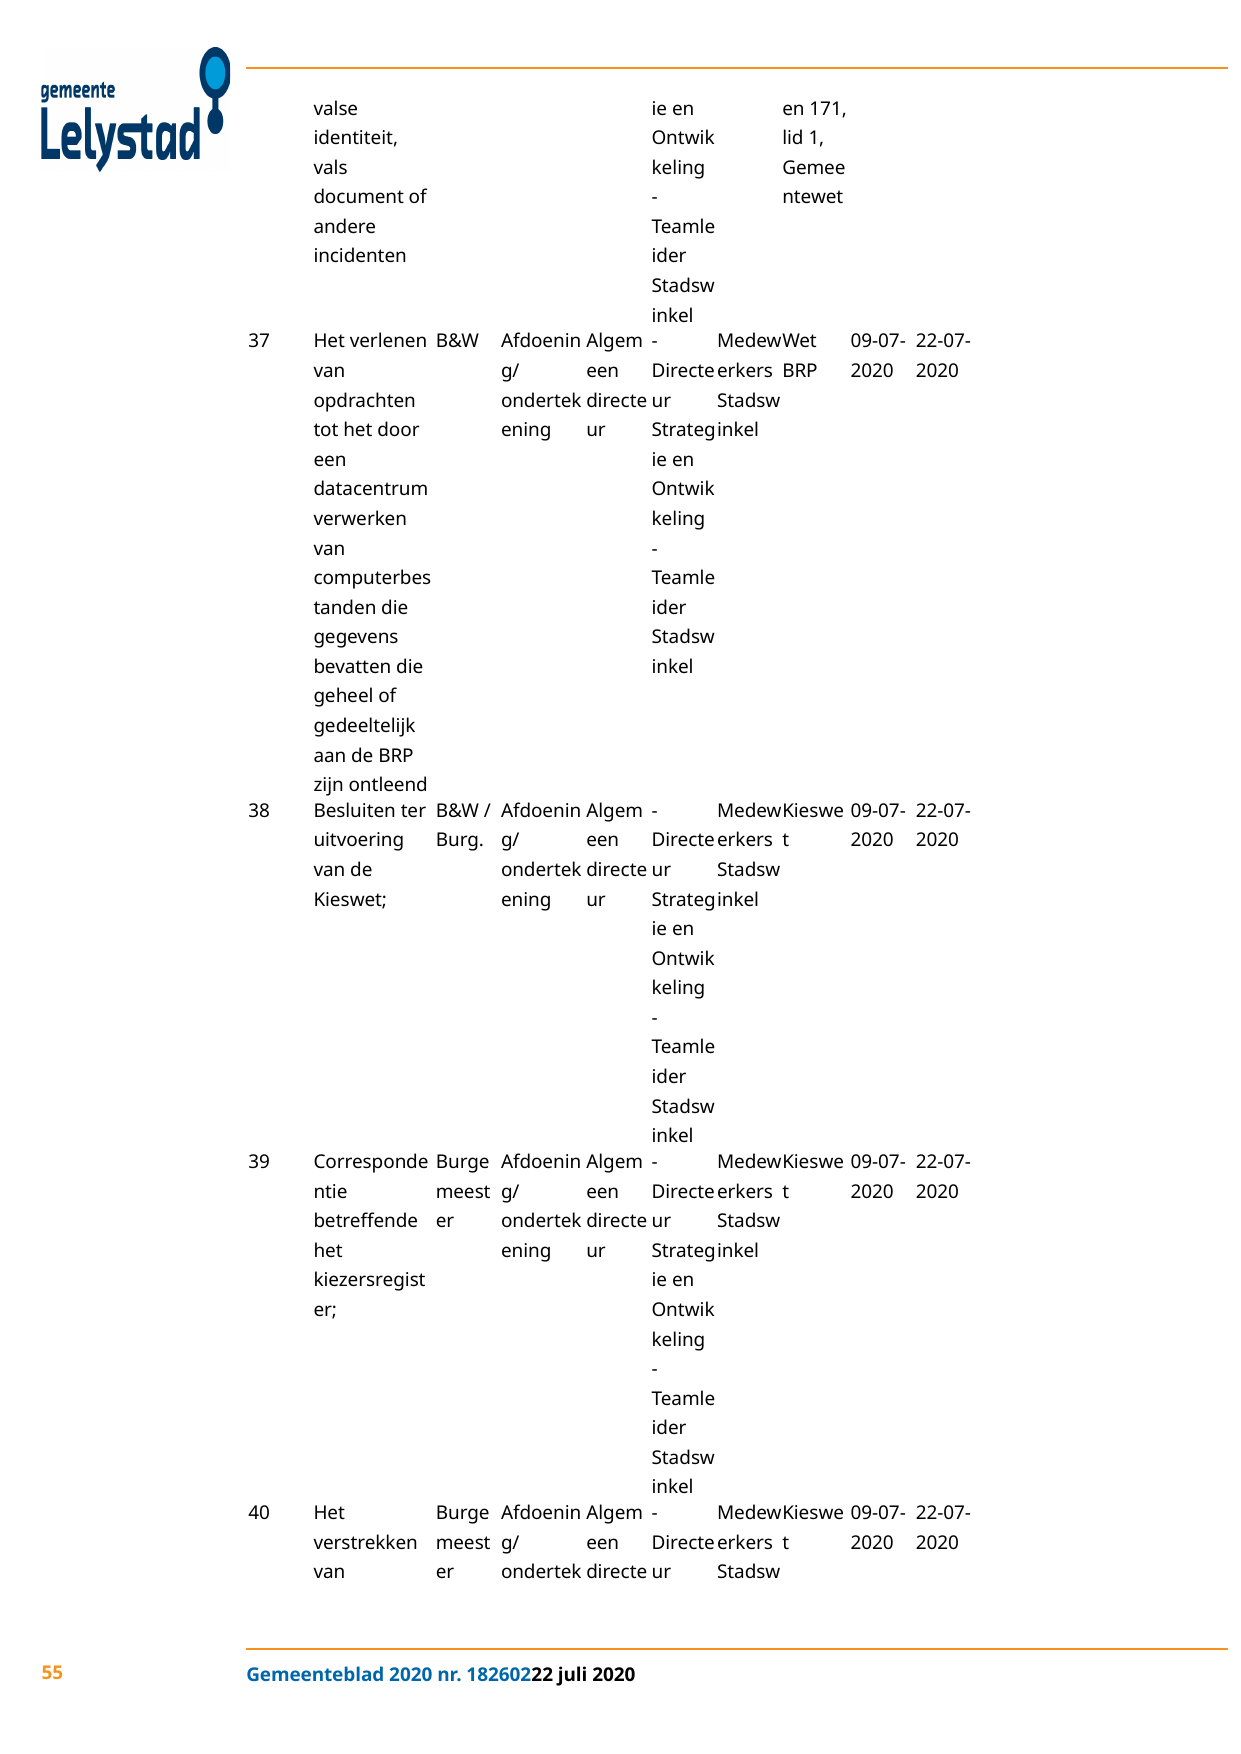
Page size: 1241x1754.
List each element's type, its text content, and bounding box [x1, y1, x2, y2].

table_cell - Directeur [651, 1499, 717, 1584]
table_cell Het verstrekken van [313, 1499, 436, 1584]
table_cell [717, 95, 782, 328]
table_cell [501, 95, 586, 328]
table_cell [981, 797, 1152, 1148]
table_cell Medewerkers Stadswinkel [717, 328, 782, 797]
table_cell 09-07-2020 [850, 1148, 916, 1499]
table_cell 09-07-2020 [850, 797, 916, 1148]
table_cell 38 [248, 797, 313, 1148]
table_cell Algemeen directe [586, 1499, 651, 1584]
table_cell [850, 95, 916, 328]
table_cell 22-07-2020 [916, 328, 981, 797]
table_cell Het verlenen van opdrachten tot het door een datacentrum verwerken van computerbestanden die gegevens bevatten die geheel of gedeeltelijk aan de BRP zijn ontleend [313, 328, 436, 797]
table_cell Afdoening/ondertek [501, 1499, 586, 1584]
table_cell 22-07-2020 [916, 1499, 981, 1584]
table_cell Kieswet [782, 1499, 850, 1584]
table_cell Burgemeester [436, 1148, 501, 1499]
table_cell Medewerkers Stadsw [717, 1499, 782, 1584]
table_cell [248, 95, 313, 328]
table_cell 22-07-2020 [916, 1148, 981, 1499]
table_cell Wet BRP [782, 328, 850, 797]
picture [41, 47, 231, 172]
table_cell [586, 95, 651, 328]
table_cell Medewerkers Stadswinkel [717, 1148, 782, 1499]
table_cell Besluiten ter uitvoering van de Kieswet; [313, 797, 436, 1148]
table_cell Afdoening/ondertekening [501, 328, 586, 797]
table_cell Algemeen directeur [586, 1148, 651, 1499]
table_cell Kieswet [782, 1148, 850, 1499]
table_cell [981, 1148, 1152, 1499]
table_cell Algemeen directeur [586, 797, 651, 1148]
table_cell 09-07-2020 [850, 328, 916, 797]
table_cell [981, 1499, 1152, 1584]
table_cell ie en Ontwikkeling - Teamleider Stadswinkel [651, 95, 717, 328]
table_cell Afdoening/ondertekening [501, 1148, 586, 1499]
table_cell B&W / Burg. [436, 797, 501, 1148]
table_cell [981, 328, 1152, 797]
table_cell B&W [436, 328, 501, 797]
table_cell 22-07-2020 [916, 797, 981, 1148]
table_cell Burgemeester [436, 1499, 501, 1584]
table_cell - Directeur Strategie en Ontwikkeling - Teamleider Stadswinkel [651, 797, 717, 1148]
table_cell 40 [248, 1499, 313, 1584]
table_cell - Directeur Strategie en Ontwikkeling - Teamleider Stadswinkel [651, 328, 717, 797]
table_cell [916, 95, 981, 328]
table_cell valse identiteit, vals document of andere incidenten [313, 95, 436, 328]
table_cell Correspondentie betreffende het kiezersregister; [313, 1148, 436, 1499]
table_cell [436, 95, 501, 328]
table_cell Kieswet [782, 797, 850, 1148]
table_cell 09-07-2020 [850, 1499, 916, 1584]
table_cell en 171, lid 1, Gemeentewet [782, 95, 850, 328]
table_cell - Directeur Strategie en Ontwikkeling - Teamleider Stadswinkel [651, 1148, 717, 1499]
table_cell [981, 95, 1152, 328]
table_cell Afdoening/ondertekening [501, 797, 586, 1148]
table_cell Medewerkers Stadswinkel [717, 797, 782, 1148]
table_cell 39 [248, 1148, 313, 1499]
table_cell 37 [248, 328, 313, 797]
table_cell Algemeen directeur [586, 328, 651, 797]
